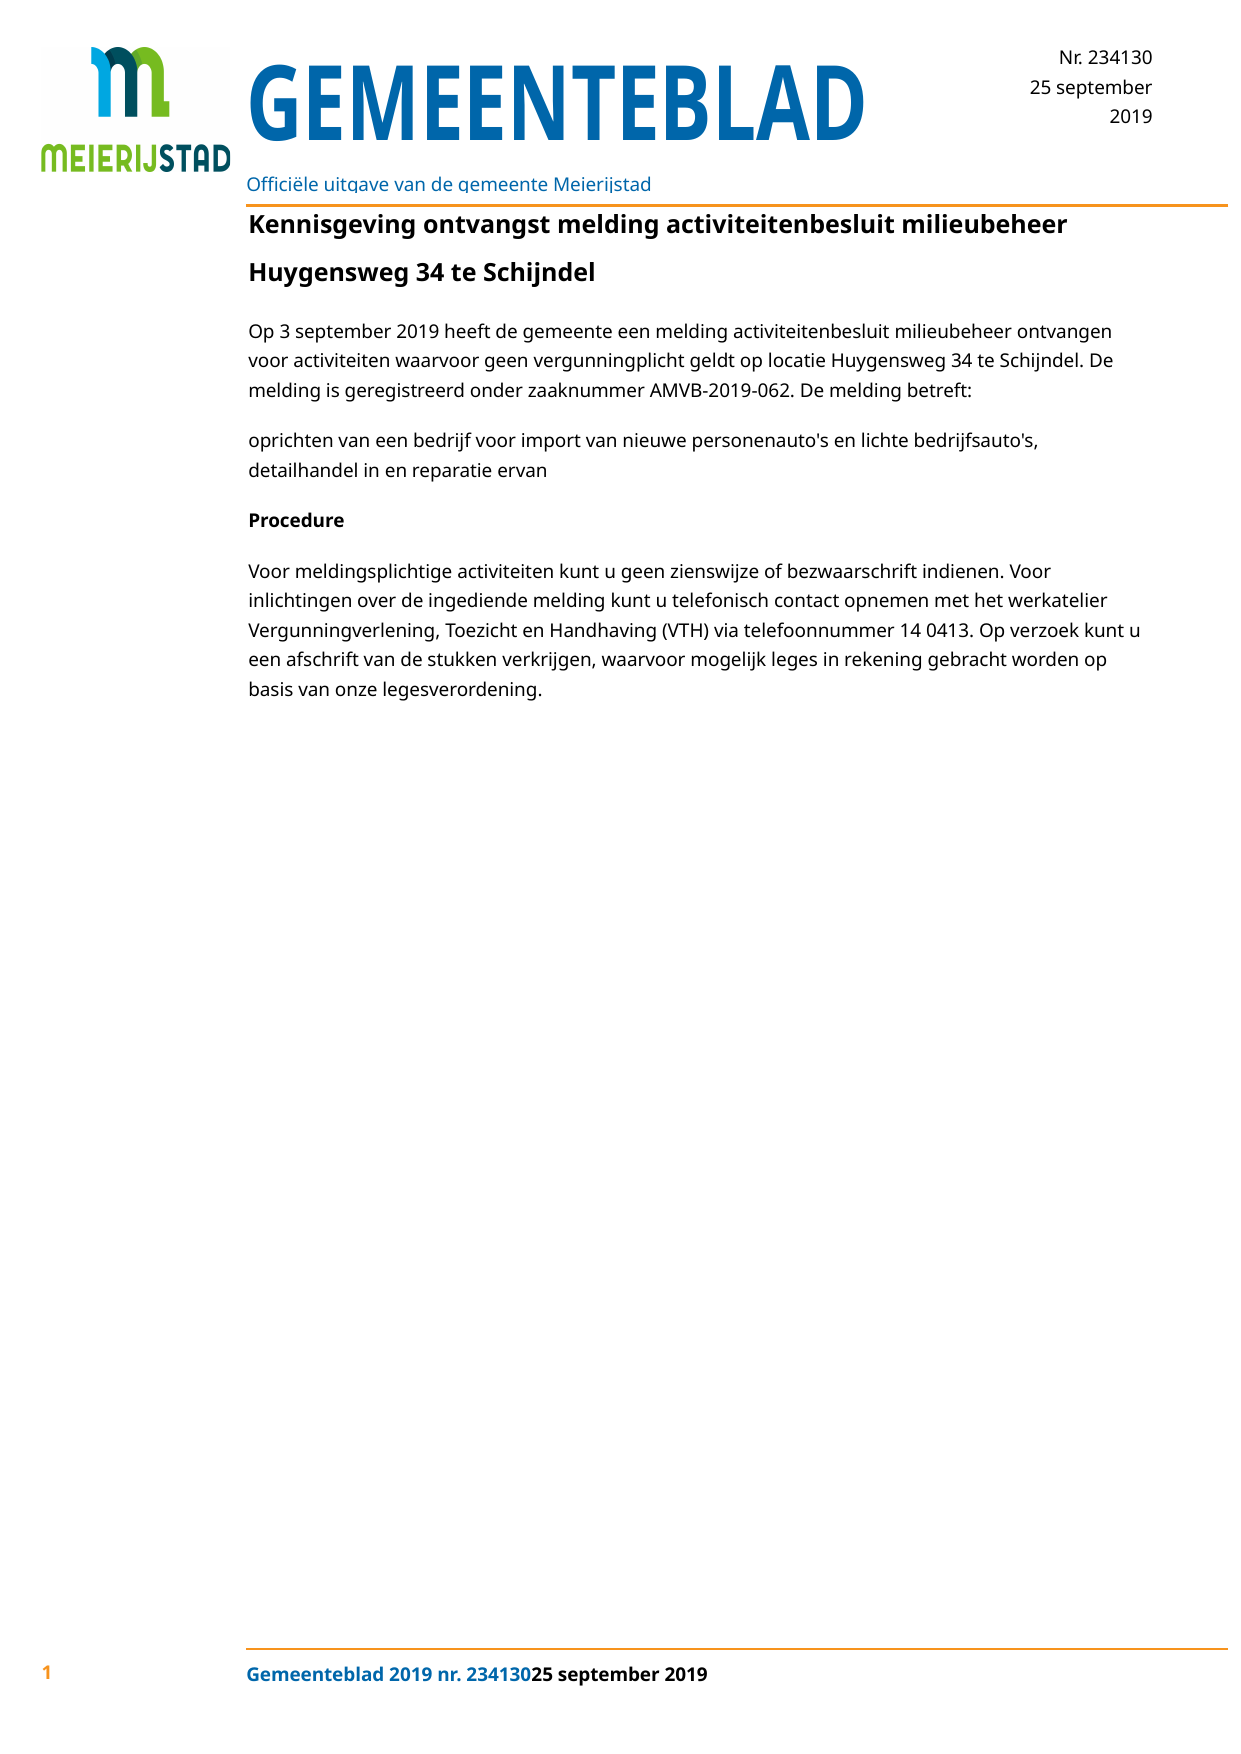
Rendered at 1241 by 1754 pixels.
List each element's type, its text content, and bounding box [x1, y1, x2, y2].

text oprichten van een bedrijf voor import van nieuwe personenauto's en lichte bedrijfsauto's, detailhandel in en reparatie ervan [248, 427, 1152, 483]
text Voor meldingsplichtige activiteiten kunt u geen zienswijze of bezwaarschrift indienen. Voor inlichtingen over de ingediende melding kunt u telefonisch contact opnemen met het werkatelier Vergunningverlening, Toezicht en Handhaving (VTH) via telefoonnummer 14 0413. Op verzoek kunt u een afschrift van de stukken verkrijgen, waarvoor mogelijk leges in rekening gebracht worden op basis van onze legesverordening. [248, 558, 1152, 702]
text Kennisgeving ontvangst melding activiteitenbesluit milieubeheer Huygensweg 34 te Schijndel [248, 207, 1152, 288]
picture [41, 47, 231, 172]
text Procedure [248, 507, 1152, 533]
text Op 3 september 2019 heeft de gemeente een melding activiteitenbesluit milieubeheer ontvangen voor activiteiten waarvoor geen vergunningplicht geldt op locatie Huygensweg 34 te Schijndel. De melding is geregistreerd onder zaaknummer AMVB-2019-062. De melding betreft: [248, 318, 1152, 403]
